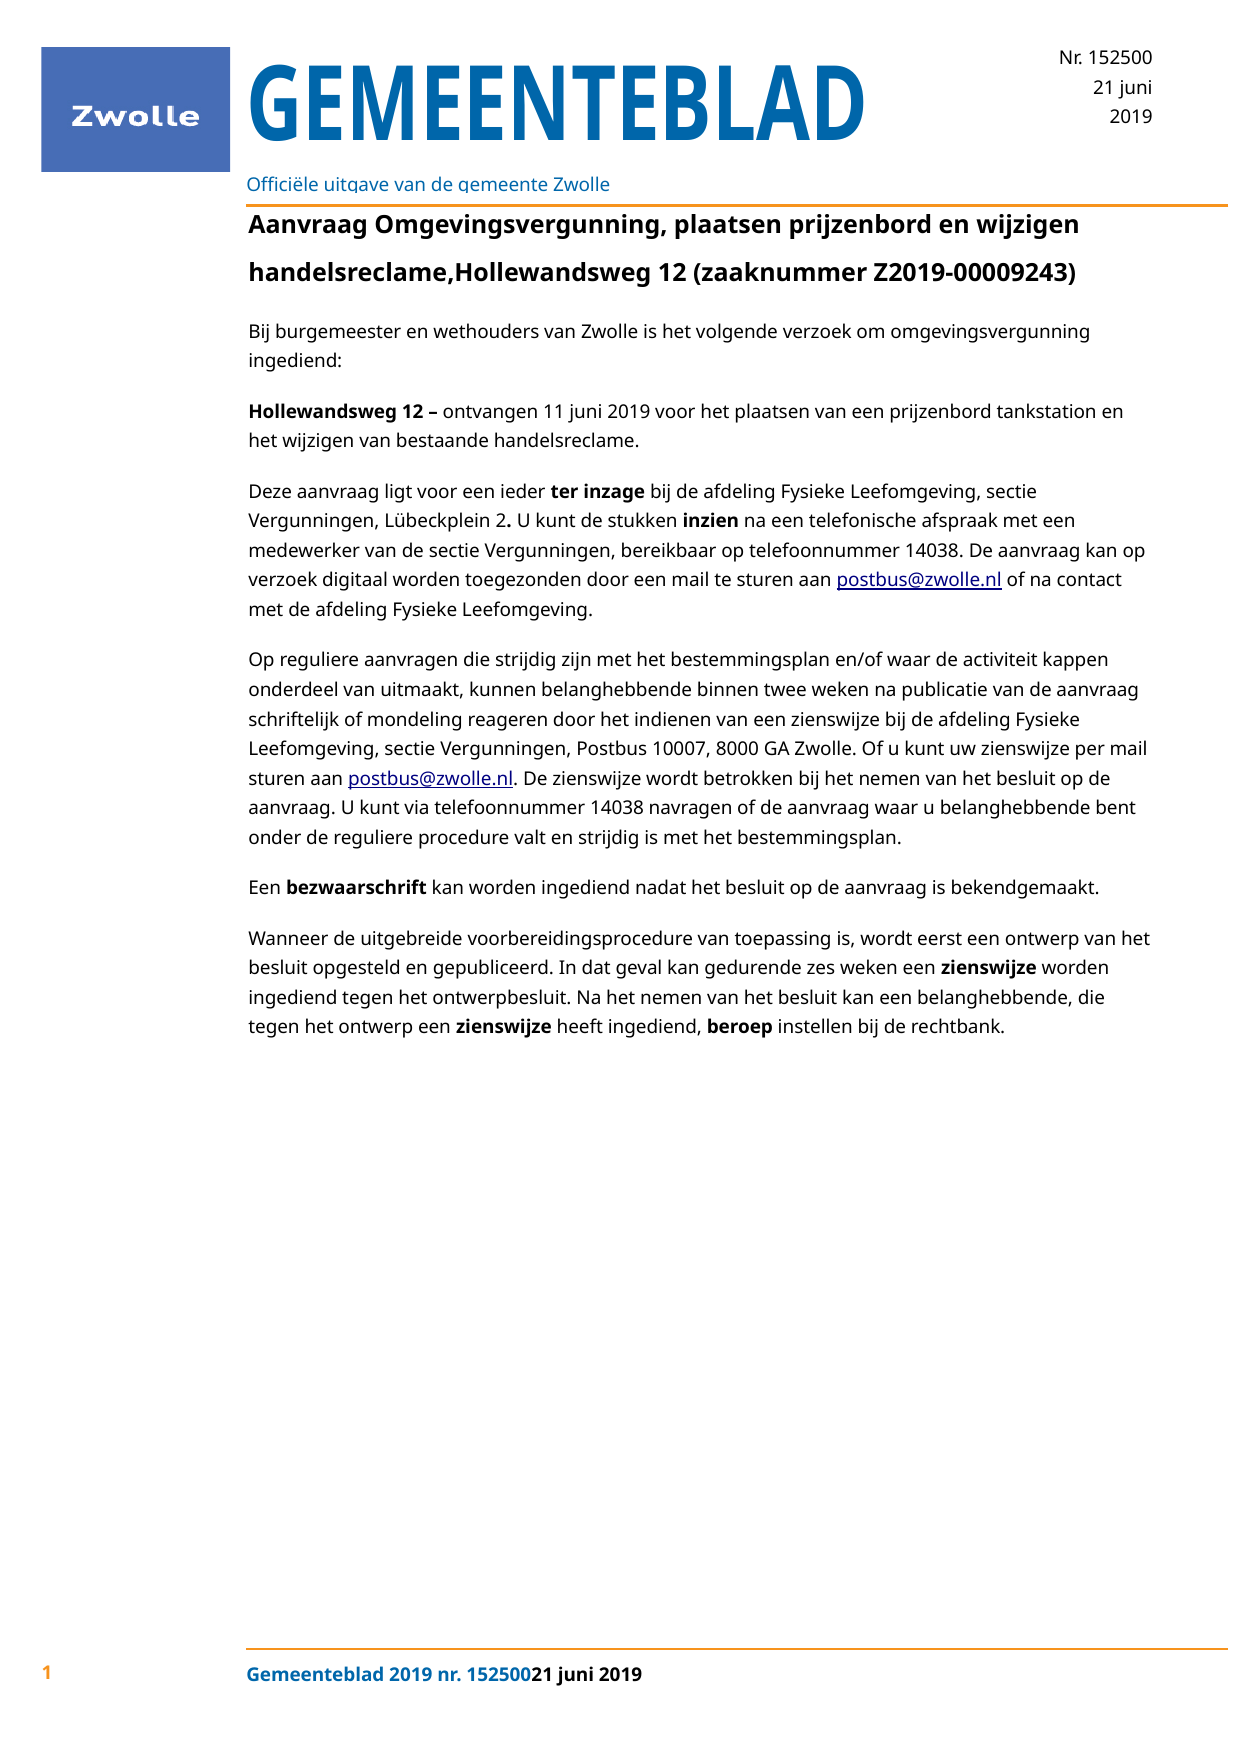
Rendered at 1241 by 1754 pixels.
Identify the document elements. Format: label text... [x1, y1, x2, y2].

text Op reguliere aanvragen die strijdig zijn met het bestemmingsplan en/of waar de activiteit kappen onderdeel van uitmaakt, kunnen belanghebbende binnen twee weken na publicatie van de aanvraag schriftelijk of mondeling reageren door het indienen van een zienswijze bij de afdeling Fysieke Leefomgeving, sectie Vergunningen, Postbus 10007, 8000 GA Zwolle. Of u kunt uw zienswijze per mail sturen aan postbus@zwolle.nl. De zienswijze wordt betrokken bij het nemen van het besluit op de aanvraag. U kunt via telefoonnummer 14038 navragen of de aanvraag waar u belanghebbende bent onder de reguliere procedure valt en strijdig is met het bestemmingsplan. [248, 647, 1152, 850]
picture [41, 47, 231, 172]
text Aanvraag Omgevingsvergunning, plaatsen prijzenbord en wijzigen handelsreclame,Hollewandsweg 12 (zaaknummer Z2019-00009243) [248, 207, 1152, 288]
text Een bezwaarschrift kan worden ingediend nadat het besluit op de aanvraag is bekendgemaakt. [248, 874, 1152, 900]
text Bij burgemeester en wethouders van Zwolle is het volgende verzoek om omgevingsvergunning ingediend: [248, 318, 1152, 373]
text Wanneer de uitgebreide voorbereidingsprocedure van toepassing is, wordt eerst een ontwerp van het besluit opgesteld en gepubliceerd. In dat geval kan gedurende zes weken een zienswijze worden ingediend tegen het ontwerpbesluit. Na het nemen van het besluit kan een belanghebbende, die tegen het ontwerp een zienswijze heeft ingediend, beroep instellen bij de rechtbank. [248, 925, 1152, 1039]
text Hollewandsweg 12 – ontvangen 11 juni 2019 voor het plaatsen van een prijzenbord tankstation en het wijzigen van bestaande handelsreclame. [248, 398, 1152, 453]
text Deze aanvraag ligt voor een ieder ter inzage bij de afdeling Fysieke Leefomgeving, sectie Vergunningen, Lübeckplein 2. U kunt de stukken inzien na een telefonische afspraak met een medewerker van de sectie Vergunningen, bereikbaar op telefoonnummer 14038. De aanvraag kan op verzoek digitaal worden toegezonden door een mail te sturen aan postbus@zwolle.nl of na contact met de afdeling Fysieke Leefomgeving. [248, 478, 1152, 622]
